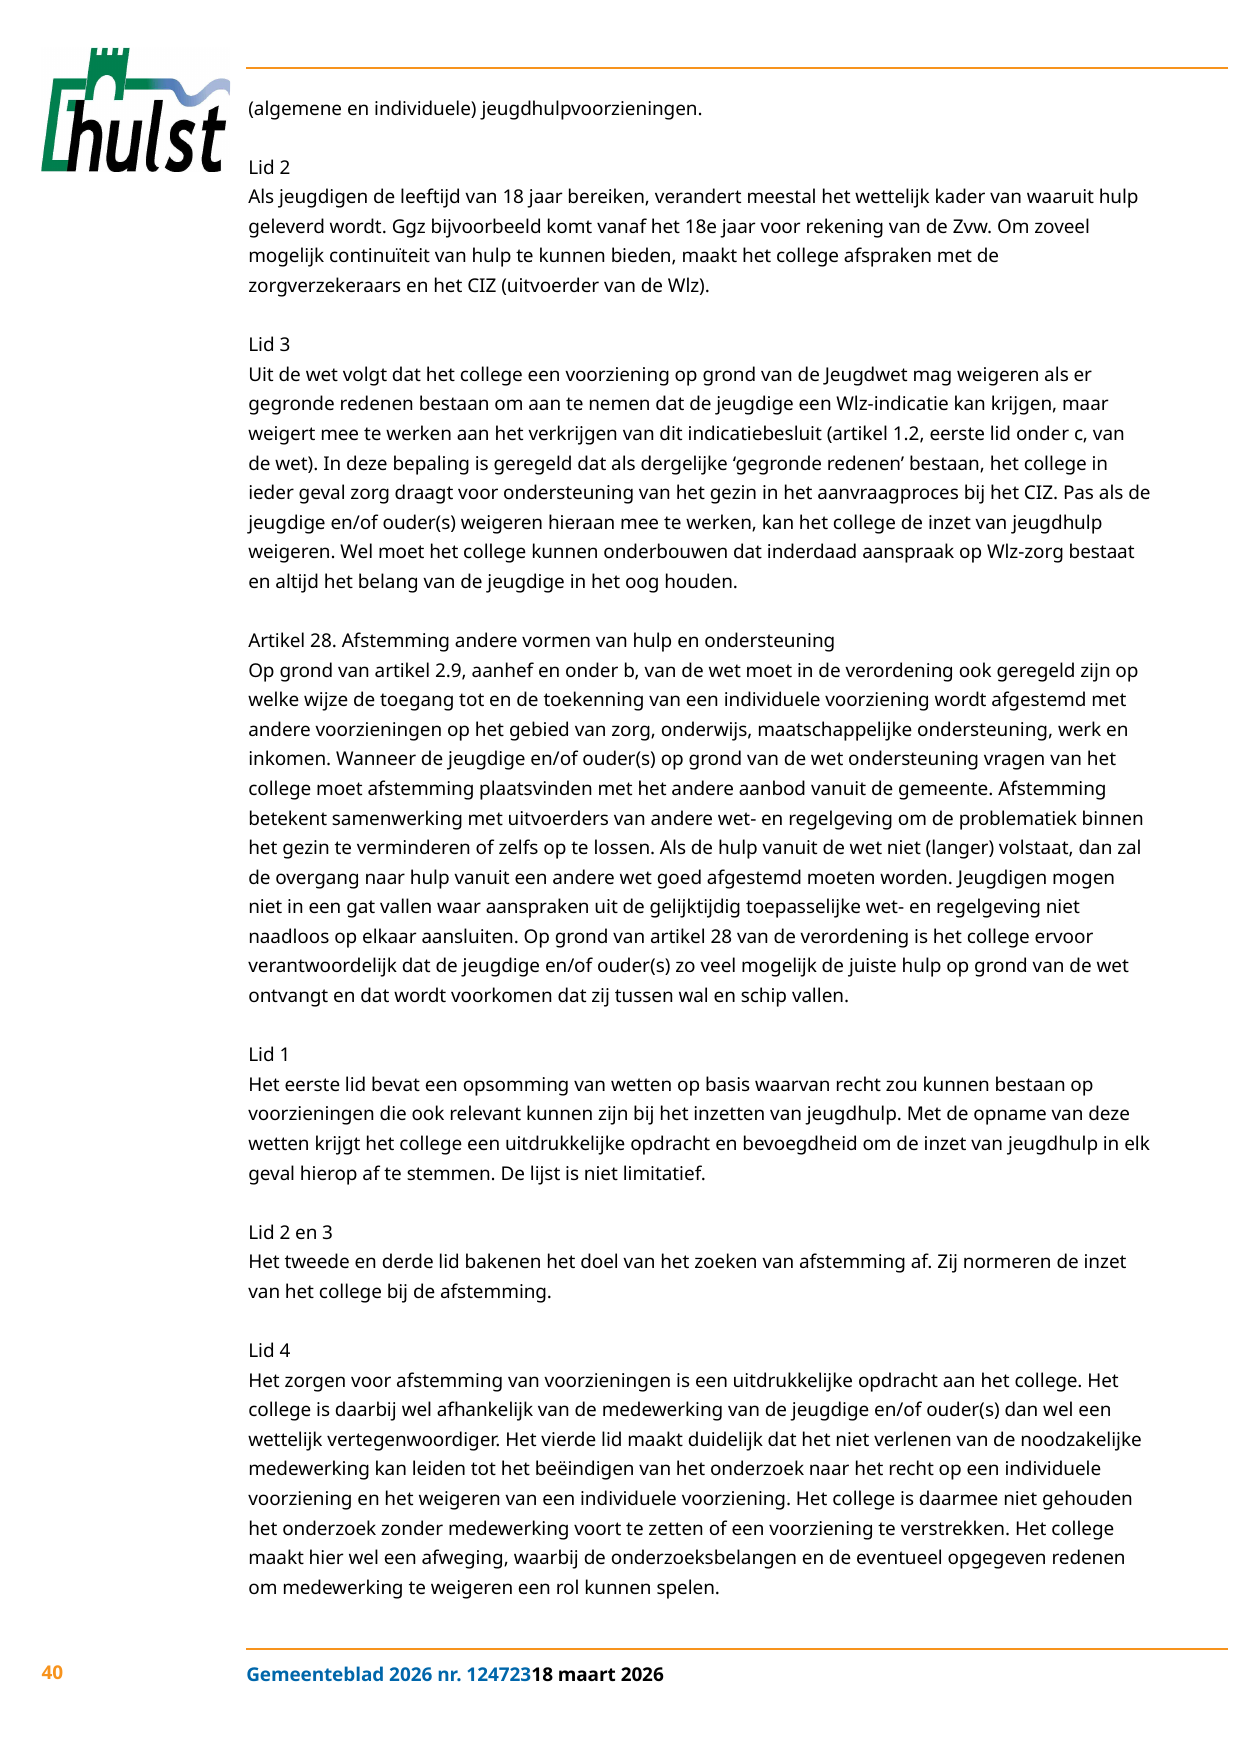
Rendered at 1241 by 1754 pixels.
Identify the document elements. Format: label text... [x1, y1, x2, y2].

text Lid 4 [248, 1337, 1152, 1363]
text Het eerste lid bevat een opsomming van wetten op basis waarvan recht zou kunnen bestaan op voorzieningen die ook relevant kunnen zijn bij het inzetten van jeugdhulp. Met de opname van deze wetten krijgt het college een uitdrukkelijke opdracht en bevoegdheid om de inzet van jeugdhulp in elk geval hierop af te stemmen. De lijst is niet limitatief. [248, 1071, 1152, 1186]
picture [41, 47, 231, 172]
text Lid 3 [248, 331, 1152, 357]
text Artikel 28. Afstemming andere vormen van hulp en ondersteuning [248, 627, 1152, 653]
text Lid 2 en 3 [248, 1219, 1152, 1245]
text Als jeugdigen de leeftijd van 18 jaar bereiken, verandert meestal het wettelijk kader van waaruit hulp geleverd wordt. Ggz bijvoorbeeld komt vanaf het 18e jaar voor rekening van de Zvw. Om zoveel mogelijk continuïteit van hulp te kunnen bieden, maakt het college afspraken met de zorgverzekeraars en het CIZ (uitvoerder van de Wlz). [248, 183, 1152, 298]
text Lid 1 [248, 1041, 1152, 1067]
text Het tweede en derde lid bakenen het doel van het zoeken van afstemming af. Zij normeren de inzet van het college bij de afstemming. [248, 1248, 1152, 1304]
text Het zorgen voor afstemming van voorzieningen is een uitdrukkelijke opdracht aan het college. Het college is daarbij wel afhankelijk van de medewerking van de jeugdige en/of ouder(s) dan wel een wettelijk vertegenwoordiger. Het vierde lid maakt duidelijk dat het niet verlenen van de noodzakelijke medewerking kan leiden tot het beëindigen van het onderzoek naar het recht op een individuele voorziening en het weigeren van een individuele voorziening. Het college is daarmee niet gehouden het onderzoek zonder medewerking voort te zetten of een voorziening te verstrekken. Het college maakt hier wel een afweging, waarbij de onderzoeksbelangen en de eventueel opgegeven redenen om medewerking te weigeren een rol kunnen spelen. [248, 1367, 1152, 1600]
text Uit de wet volgt dat het college een voorziening op grond van de Jeugdwet mag weigeren als er gegronde redenen bestaan om aan te nemen dat de jeugdige een Wlz-indicatie kan krijgen, maar weigert mee te werken aan het verkrijgen van dit indicatiebesluit (artikel 1.2, eerste lid onder c, van de wet). In deze bepaling is geregeld dat als dergelijke ‘gegronde redenen’ bestaan, het college in ieder geval zorg draagt voor ondersteuning van het gezin in het aanvraagproces bij het CIZ. Pas als de jeugdige en/of ouder(s) weigeren hieraan mee te werken, kan het college de inzet van jeugdhulp weigeren. Wel moet het college kunnen onderbouwen dat inderdaad aanspraak op Wlz-zorg bestaat en altijd het belang van de jeugdige in het oog houden. [248, 361, 1152, 594]
text (algemene en individuele) jeugdhulpvoorzieningen. [248, 95, 1152, 121]
text Op grond van artikel 2.9, aanhef en onder b, van de wet moet in de verordening ook geregeld zijn op welke wijze de toegang tot en de toekenning van een individuele voorziening wordt afgestemd met andere voorzieningen op het gebied van zorg, onderwijs, maatschappelijke ondersteuning, werk en inkomen. Wanneer de jeugdige en/of ouder(s) op grond van de wet ondersteuning vragen van het college moet afstemming plaatsvinden met het andere aanbod vanuit de gemeente. Afstemming betekent samenwerking met uitvoerders van andere wet- en regelgeving om de problematiek binnen het gezin te verminderen of zelfs op te lossen. Als de hulp vanuit de wet niet (langer) volstaat, dan zal de overgang naar hulp vanuit een andere wet goed afgestemd moeten worden. Jeugdigen mogen niet in een gat vallen waar aanspraken uit de gelijktijdig toepasselijke wet- en regelgeving niet naadloos op elkaar aansluiten. Op grond van artikel 28 van de verordening is het college ervoor verantwoordelijk dat de jeugdige en/of ouder(s) zo veel mogelijk de juiste hulp op grond van de wet ontvangt en dat wordt voorkomen dat zij tussen wal en schip vallen. [248, 657, 1152, 1008]
text Lid 2 [248, 154, 1152, 180]
